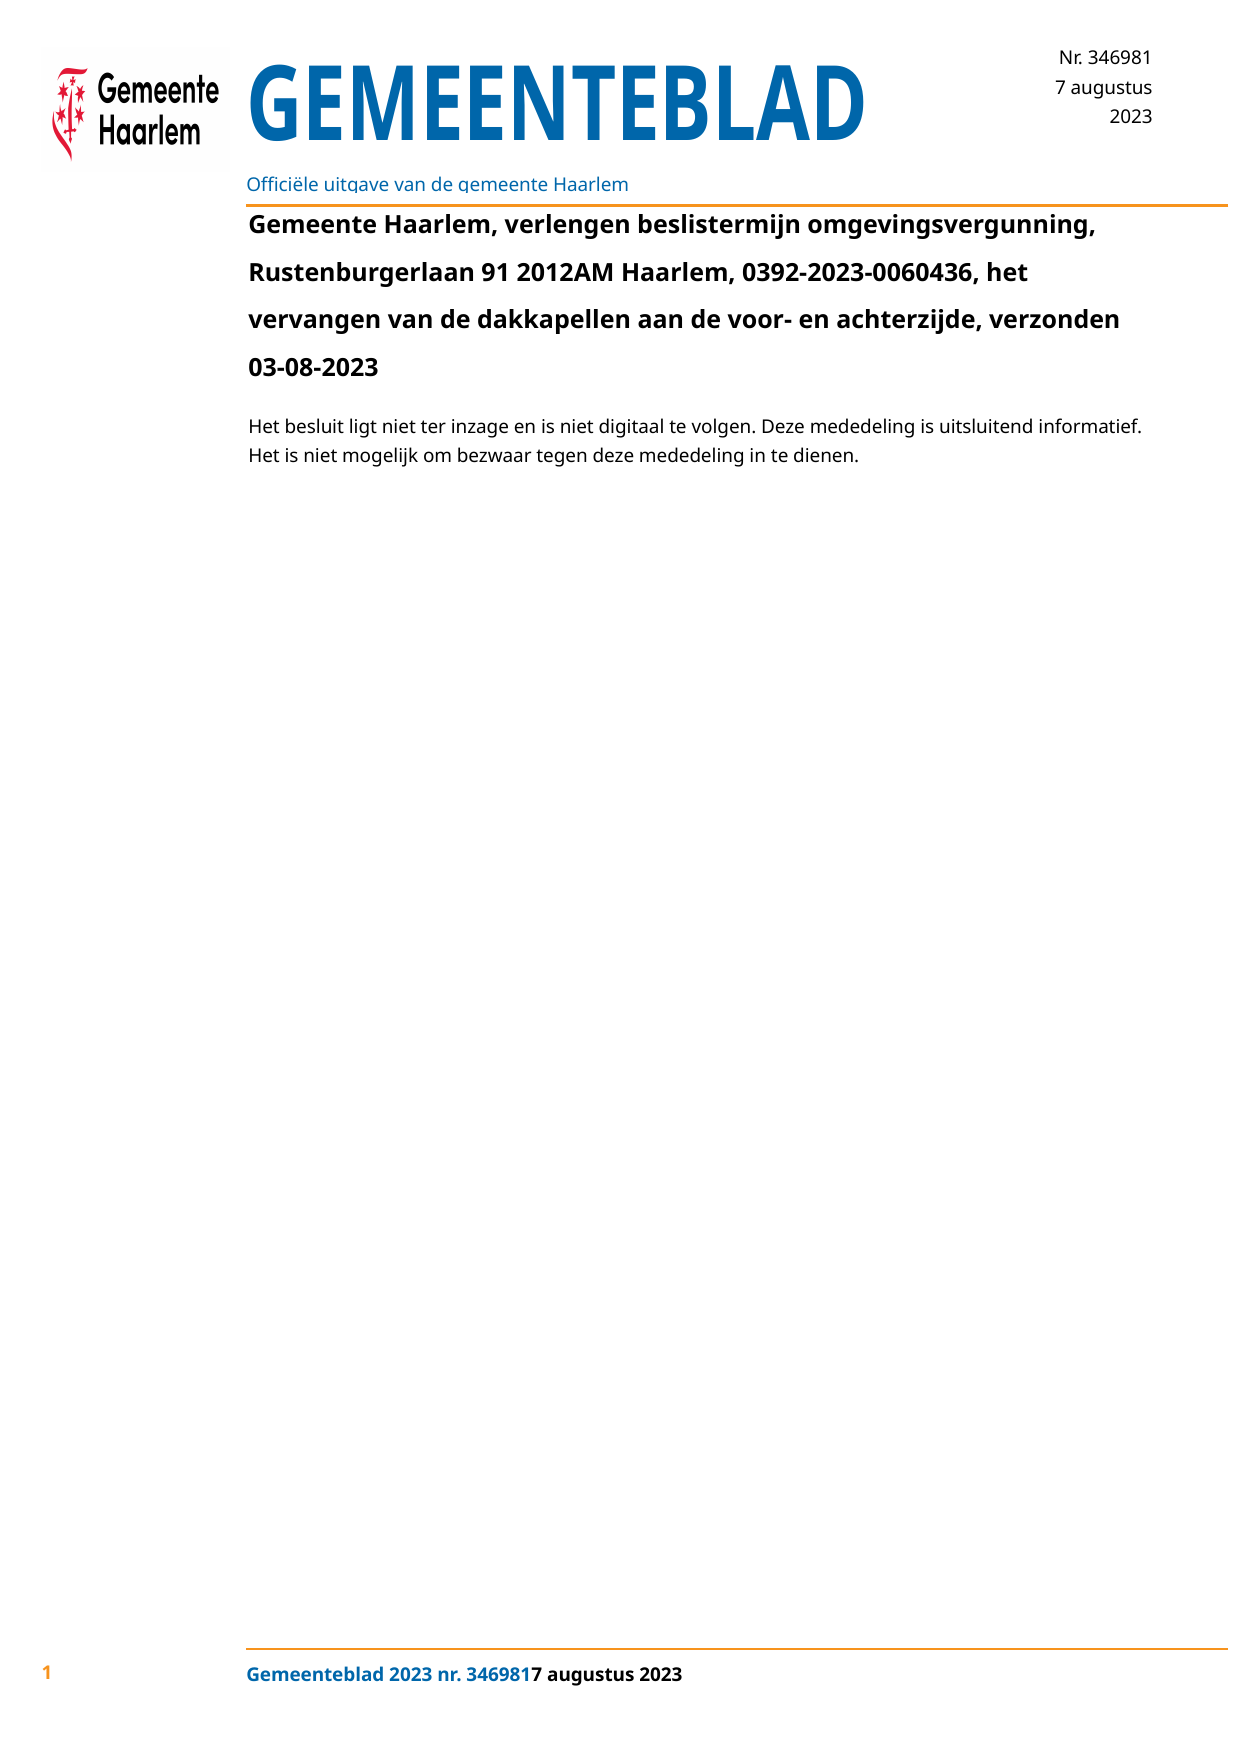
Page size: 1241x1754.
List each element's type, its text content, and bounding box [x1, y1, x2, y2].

picture [41, 47, 231, 172]
text Gemeente Haarlem, verlengen beslistermijn omgevingsvergunning, Rustenburgerlaan 91 2012AM Haarlem, 0392-2023-0060436, het vervangen van de dakkapellen aan de voor- en achterzijde, verzonden 03-08-2023 [248, 207, 1152, 384]
text Het besluit ligt niet ter inzage en is niet digitaal te volgen. Deze mededeling is uitsluitend informatief. Het is niet mogelijk om bezwaar tegen deze mededeling in te dienen. [248, 413, 1152, 468]
